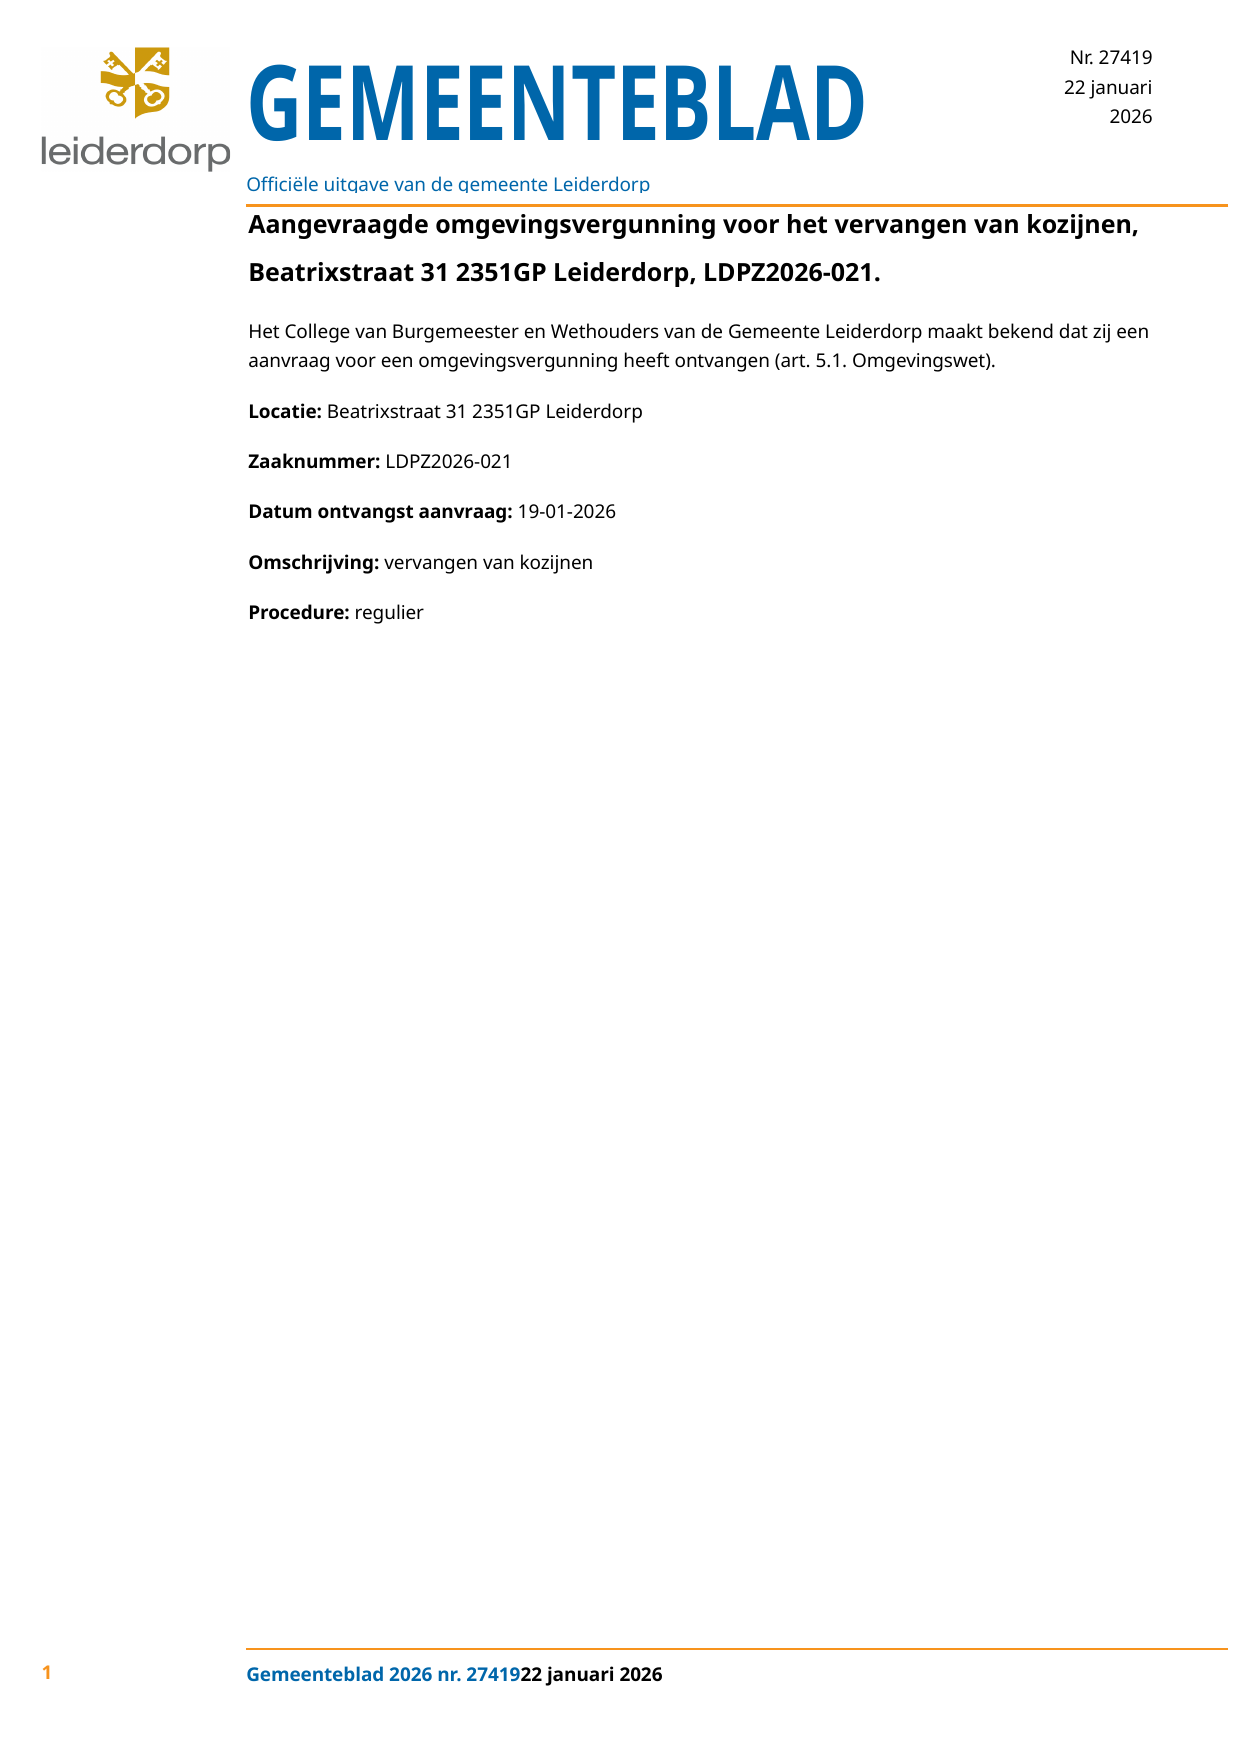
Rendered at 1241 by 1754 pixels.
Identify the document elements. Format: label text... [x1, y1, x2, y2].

text Omschrijving: vervangen van kozijnen [248, 549, 1152, 575]
text Locatie: Beatrixstraat 31 2351GP Leiderdorp [248, 398, 1152, 424]
picture [41, 47, 231, 172]
text Datum ontvangst aanvraag: 19-01-2026 [248, 499, 1152, 524]
text Aangevraagde omgevingsvergunning voor het vervangen van kozijnen, Beatrixstraat 31 2351GP Leiderdorp, LDPZ2026-021. [248, 207, 1152, 288]
text Procedure: regulier [248, 599, 1152, 625]
text Zaaknummer: LDPZ2026-021 [248, 448, 1152, 474]
text Het College van Burgemeester en Wethouders van de Gemeente Leiderdorp maakt bekend dat zij een aanvraag voor een omgevingsvergunning heeft ontvangen (art. 5.1. Omgevingswet). [248, 318, 1152, 373]
